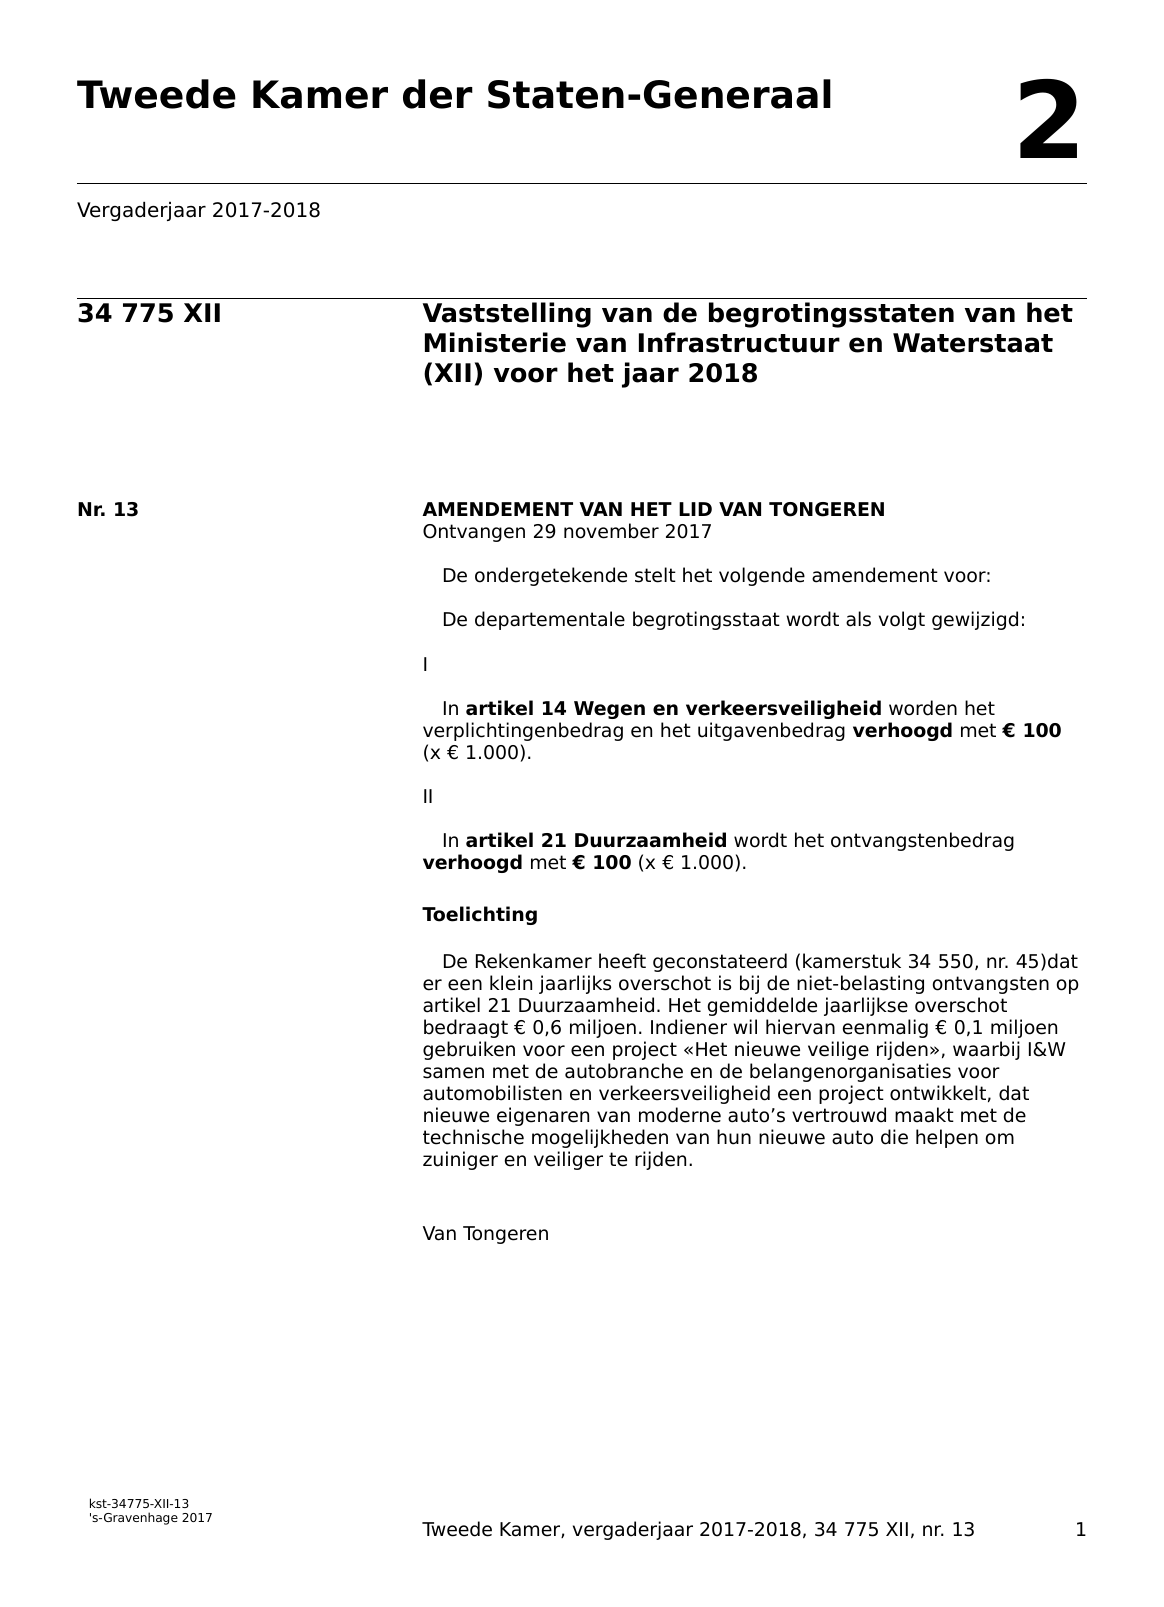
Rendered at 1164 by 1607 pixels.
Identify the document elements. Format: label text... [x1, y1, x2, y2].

text De departementale begrotingsstaat wordt als volgt gewijzigd: [422, 609, 1087, 631]
table_header Tweede Kamer der Staten-Generaal [77, 59, 886, 183]
subtitle Toelichting [422, 904, 1087, 926]
text In artikel 21 Duurzaamheid wordt het ontvangstenbedrag verhoogd met € 100 (x € 1.000). [422, 830, 1087, 874]
text Ontvangen 29 november 2017 [422, 521, 1087, 543]
text In artikel 14 Wegen en verkeersveiligheid worden het verplichtingenbedrag en het uitgavenbedrag verhoogd met € 100 (x € 1.000). [422, 698, 1087, 764]
table_header 2 [886, 59, 1087, 183]
table_cell Vergaderjaar 2017-2018 [77, 184, 1087, 298]
text II [422, 786, 1087, 808]
text De ondergetekende stelt het volgende amendement voor: [422, 565, 1087, 587]
text De Rekenkamer heeft geconstateerd (kamerstuk 34 550, nr. 45)dat er een klein jaarlijks overschot is bij de niet-belasting ontvangsten op artikel 21 Duurzaamheid. Het gemiddelde jaarlijkse overschot bedraagt € 0,6 miljoen. Indiener wil hiervan eenmalig € 0,1 miljoen gebruiken voor een project «Het nieuwe veilige rijden», waarbij I&W samen met de autobranche en de belangenorganisaties voor automobilisten en verkeersveiligheid een project ontwikkelt, dat nieuwe eigenaren van moderne auto’s vertrouwd maakt met de technische mogelijkheden van hun nieuwe auto die helpen om zuiniger en veiliger te rijden. [422, 951, 1087, 1171]
text kst-34775-XII-13 [88, 1497, 323, 1511]
subtitle Nr. 13 AMENDEMENT VAN HET LID VAN TONGEREN [77, 499, 1087, 521]
text I [422, 653, 1087, 676]
subtitle 34 775 XII Vaststelling van de begrotingsstaten van het Ministerie van Infrastructuur en Waterstaat (XII) voor het jaar 2018 [77, 299, 1087, 388]
text Van Tongeren [422, 1201, 1087, 1245]
text 's-Gravenhage 2017 [88, 1511, 323, 1525]
